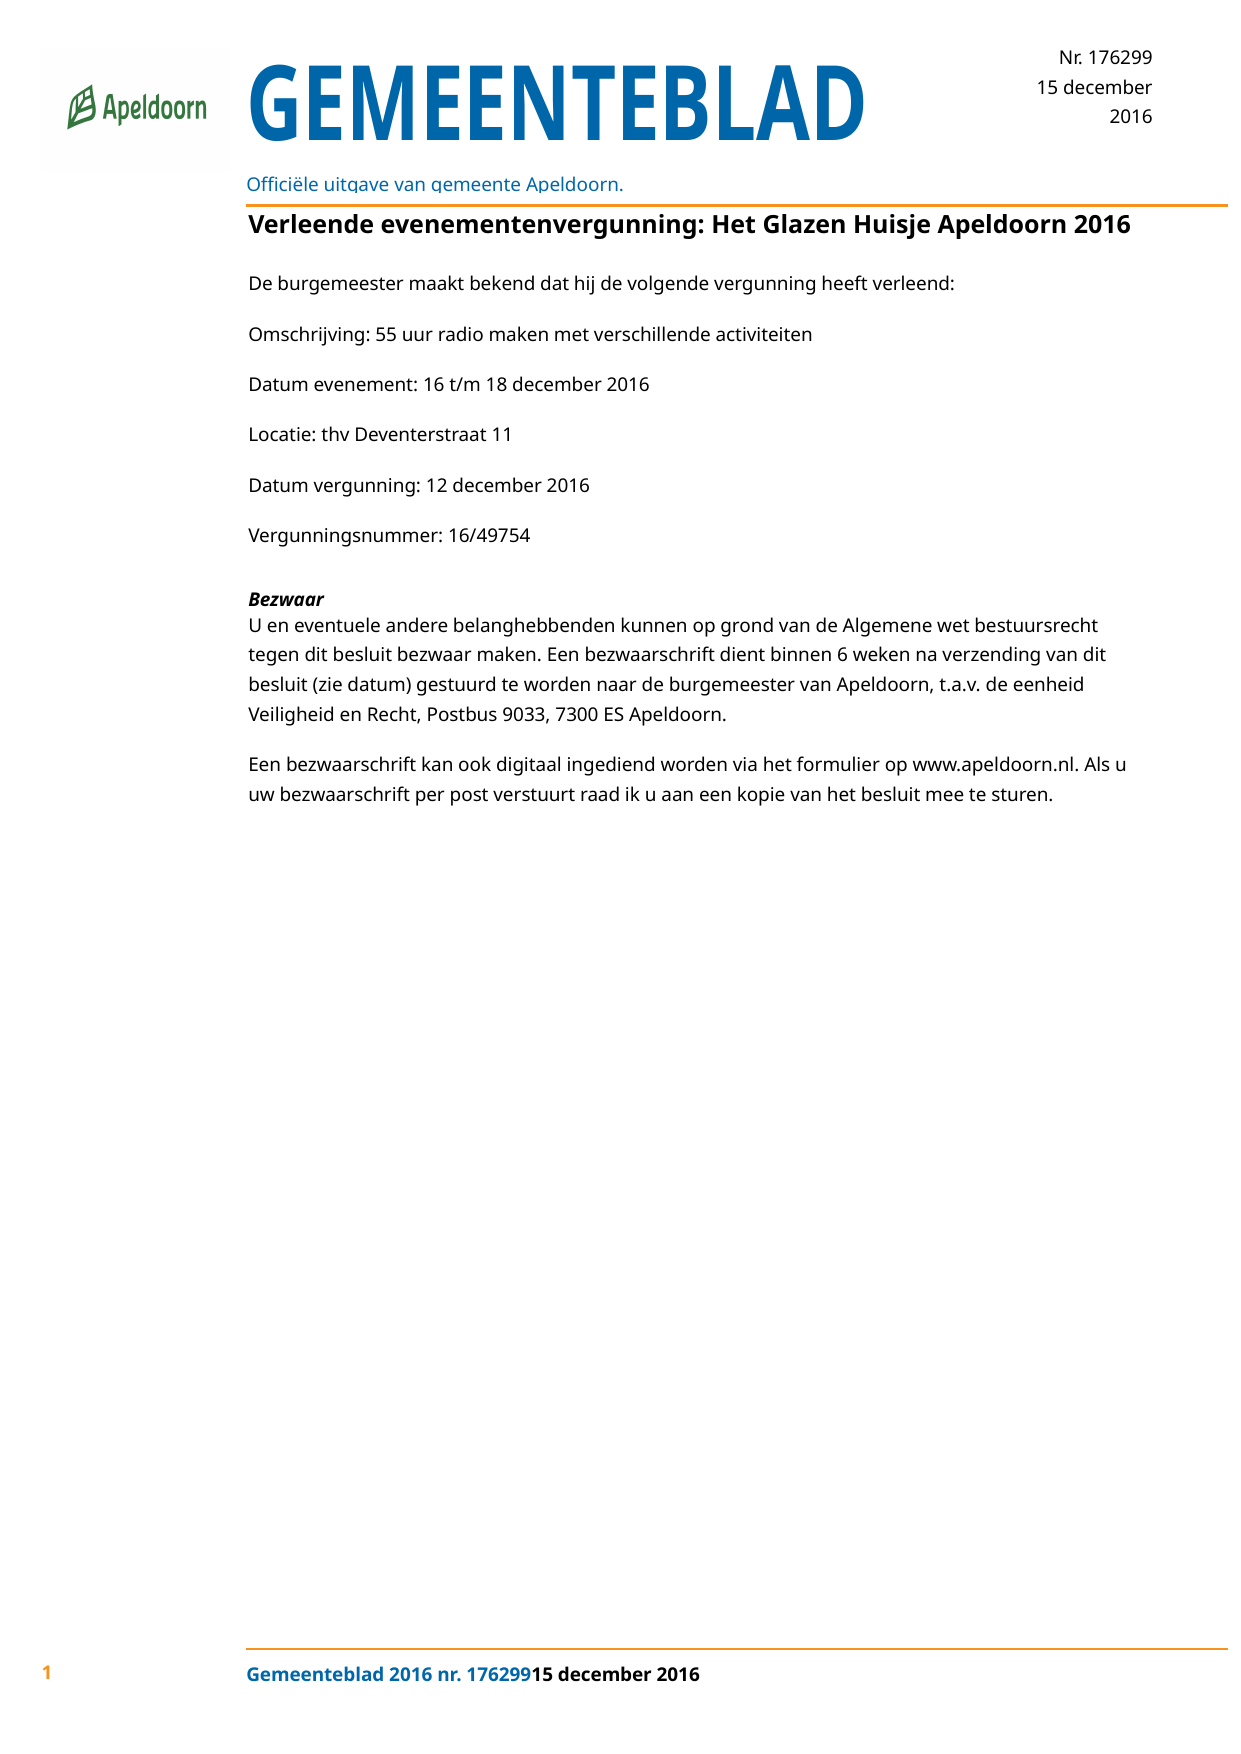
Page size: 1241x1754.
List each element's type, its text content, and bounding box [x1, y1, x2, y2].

text U en eventuele andere belanghebbenden kunnen op grond van de Algemene wet bestuursrecht tegen dit besluit bezwaar maken. Een bezwaarschrift dient binnen 6 weken na verzending van dit besluit (zie datum) gestuurd te worden naar de burgemeester van Apeldoorn, t.a.v. de eenheid Veiligheid en Recht, Postbus 9033, 7300 ES Apeldoorn. [248, 612, 1152, 727]
text Omschrijving: 55 uur radio maken met verschillende activiteiten [248, 321, 1152, 346]
text Bezwaar [248, 586, 1152, 612]
text Locatie: thv Deventerstraat 11 [248, 422, 1152, 447]
text Vergunningsnummer: 16/49754 [248, 522, 1152, 548]
text Een bezwaarschrift kan ook digitaal ingediend worden via het formulier op www.apeldoorn.nl. Als u uw bezwaarschrift per post verstuurt raad ik u aan een kopie van het besluit mee te sturen. [248, 751, 1152, 807]
text Datum evenement: 16 t/m 18 december 2016 [248, 371, 1152, 397]
text De burgemeester maakt bekend dat hij de volgende vergunning heeft verleend: [248, 270, 1152, 296]
picture [41, 47, 231, 172]
text Datum vergunning: 12 december 2016 [248, 472, 1152, 498]
text Verleende evenementenvergunning: Het Glazen Huisje Apeldoorn 2016 [248, 207, 1152, 241]
